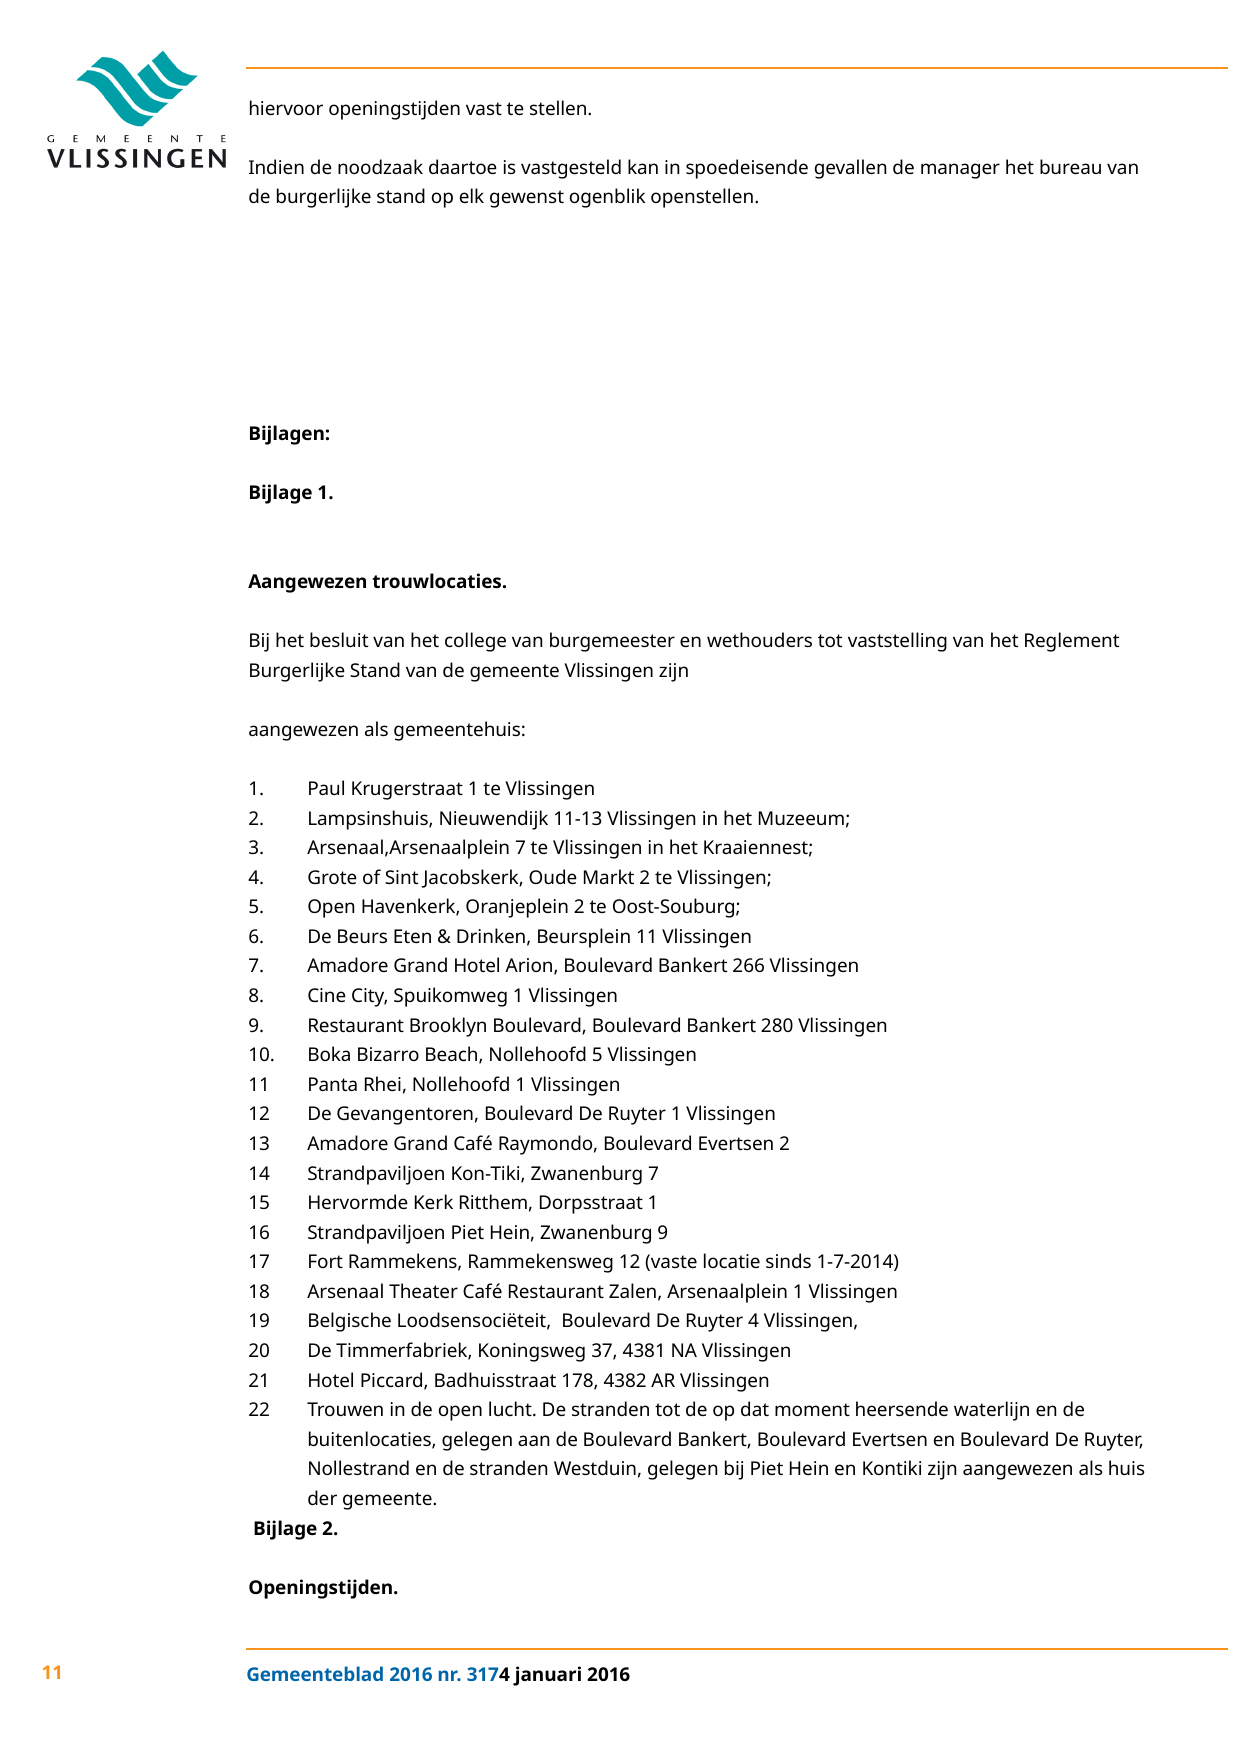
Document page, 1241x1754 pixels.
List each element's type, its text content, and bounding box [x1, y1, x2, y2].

picture [41, 47, 231, 172]
text aangewezen als gemeentehuis: [248, 716, 1152, 742]
list Restaurant Brooklyn Boulevard, Boulevard Bankert 280 Vlissingen [248, 1012, 1152, 1038]
text Bij het besluit van het college van burgemeester en wethouders tot vaststelling van het Reglement Burgerlijke Stand van de gemeente Vlissingen zijn [248, 627, 1152, 683]
list Panta Rhei, Nollehoofd 1 Vlissingen [248, 1071, 1152, 1097]
list Grote of Sint Jacobskerk, Oude Markt 2 te Vlissingen; [248, 864, 1152, 890]
text hiervoor openingstijden vast te stellen. [248, 95, 1152, 121]
list Strandpaviljoen Kon-Tiki, Zwanenburg 7 [248, 1160, 1152, 1186]
list Trouwen in de open lucht. De stranden tot de op dat moment heersende waterlijn en de buitenlocaties, gelegen aan de Boulevard Bankert, Boulevard Evertsen en Boulevard De Ruyter, Nollestrand en de stranden Westduin, gelegen bij Piet Hein en Kontiki zijn aangewezen als huis der gemeente. [248, 1396, 1152, 1511]
list Open Havenkerk, Oranjeplein 2 te Oost-Souburg; [248, 893, 1152, 919]
text Aangewezen trouwlocaties. [248, 568, 1152, 594]
list Arsenaal,Arsenaalplein 7 te Vlissingen in het Kraaiennest; [248, 834, 1152, 860]
list Amadore Grand Hotel Arion, Boulevard Bankert 266 Vlissingen [248, 953, 1152, 978]
text Bijlage 2. [248, 1515, 1152, 1541]
text Openingstijden. [248, 1574, 1152, 1600]
list Arsenaal Theater Café Restaurant Zalen, Arsenaalplein 1 Vlissingen [248, 1278, 1152, 1304]
list Strandpaviljoen Piet Hein, Zwanenburg 9 [248, 1219, 1152, 1245]
list De Gevangentoren, Boulevard De Ruyter 1 Vlissingen [248, 1101, 1152, 1126]
text Indien de noodzaak daartoe is vastgesteld kan in spoedeisende gevallen de manager het bureau van de burgerlijke stand op elk gewenst ogenblik openstellen. [248, 154, 1152, 209]
list Hotel Piccard, Badhuisstraat 178, 4382 AR Vlissingen [248, 1367, 1152, 1393]
list Fort Rammekens, Rammekensweg 12 (vaste locatie sinds 1-7-2014) [248, 1248, 1152, 1274]
list De Timmerfabriek, Koningsweg 37, 4381 NA Vlissingen [248, 1337, 1152, 1363]
text Bijlagen: [248, 420, 1152, 446]
text Bijlage 1. [248, 479, 1152, 505]
list Boka Bizarro Beach, Nollehoofd 5 Vlissingen [248, 1041, 1152, 1067]
list De Beurs Eten & Drinken, Beursplein 11 Vlissingen [248, 923, 1152, 949]
list Belgische Loodsensociëteit, Boulevard De Ruyter 4 Vlissingen, [248, 1308, 1152, 1333]
list Amadore Grand Café Raymondo, Boulevard Evertsen 2 [248, 1130, 1152, 1156]
list Lampsinshuis, Nieuwendijk 11-13 Vlissingen in het Muzeeum; [248, 805, 1152, 831]
list Cine City, Spuikomweg 1 Vlissingen [248, 982, 1152, 1008]
list Paul Krugerstraat 1 te Vlissingen [248, 775, 1152, 801]
list Hervormde Kerk Ritthem, Dorpsstraat 1 [248, 1189, 1152, 1215]
